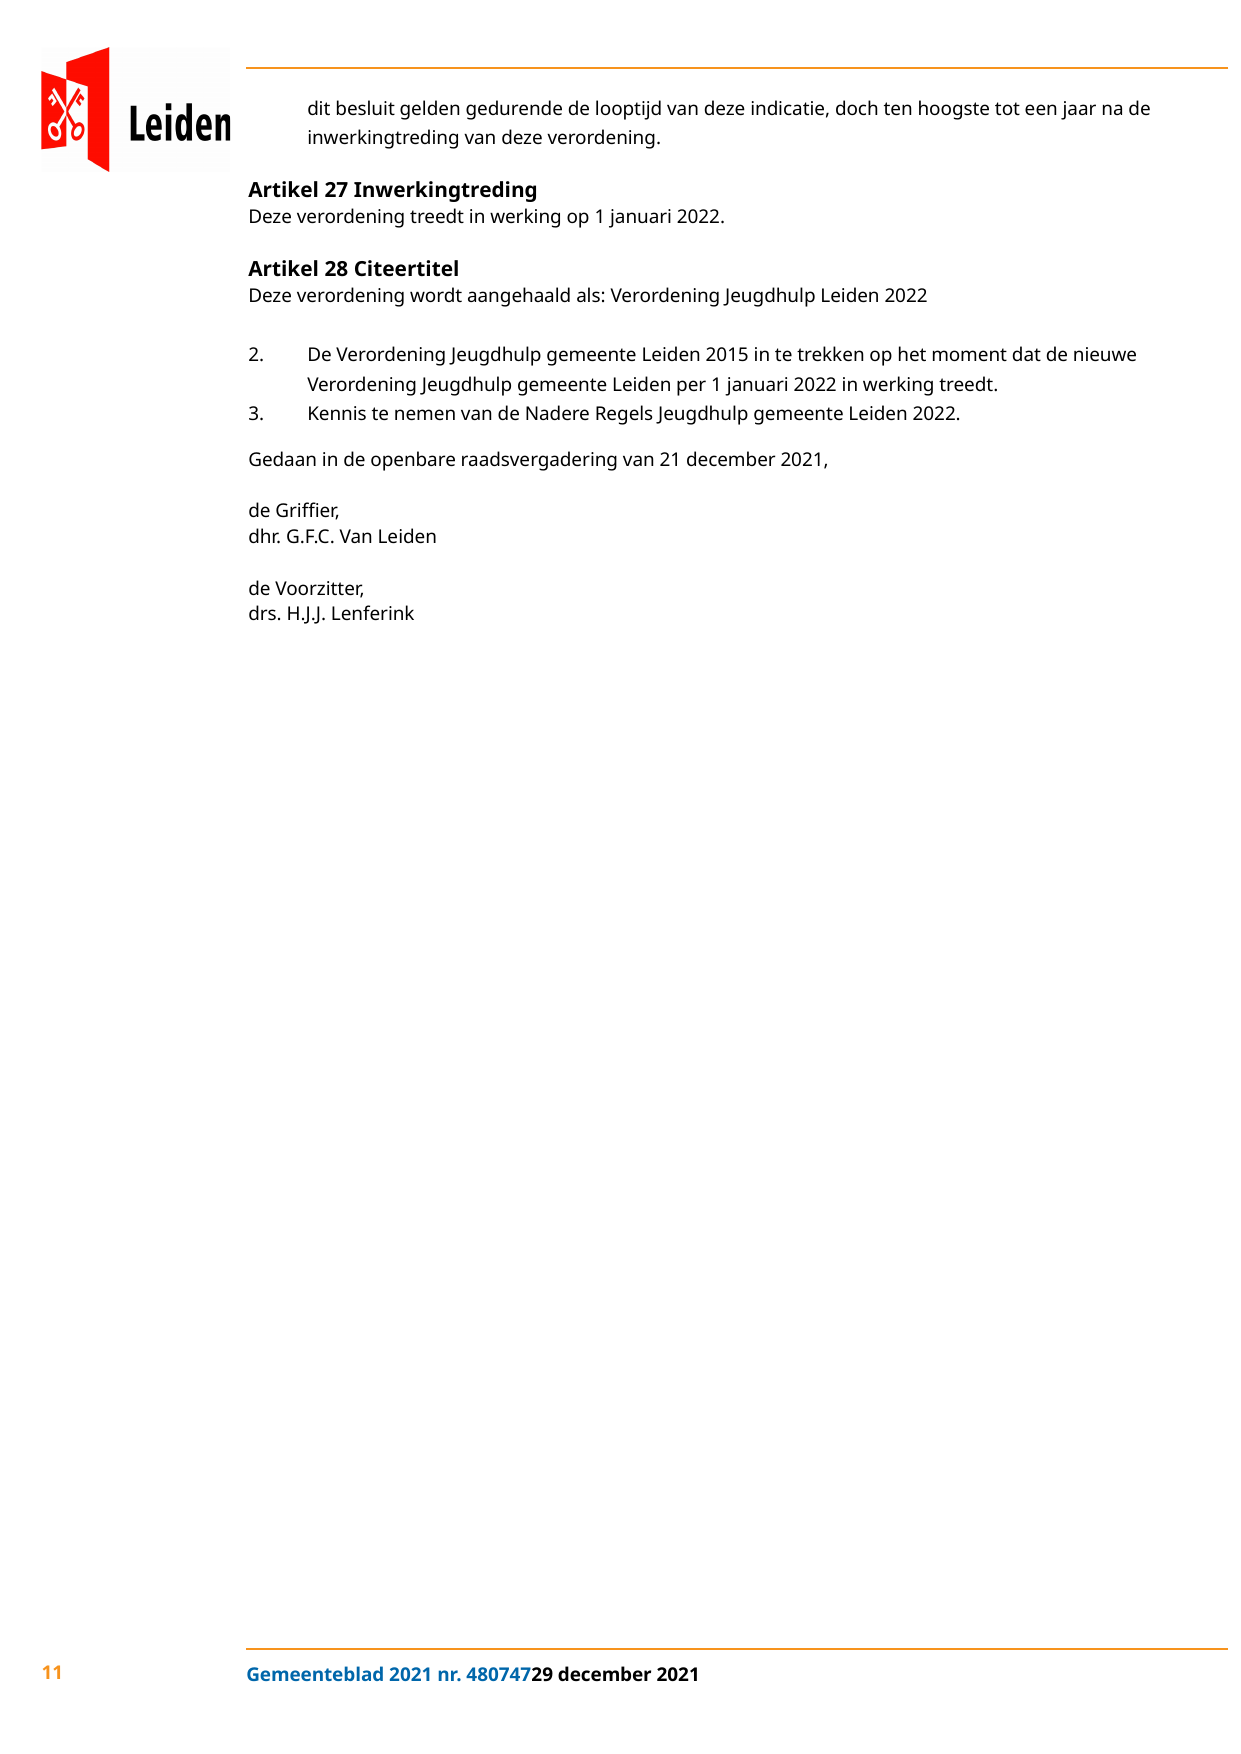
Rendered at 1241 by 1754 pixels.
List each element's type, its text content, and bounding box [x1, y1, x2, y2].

list De Verordening Jeugdhulp gemeente Leiden 2015 in te trekken op het moment dat de nieuwe Verordening Jeugdhulp gemeente Leiden per 1 januari 2022 in werking treedt. [248, 341, 1152, 397]
list dit besluit gelden gedurende de looptijd van deze indicatie, doch ten hoogste tot een jaar na de inwerkingtreding van deze verordening. [248, 95, 1152, 150]
picture [41, 47, 231, 172]
text dhr. G.F.C. Van Leiden [248, 523, 1152, 549]
list Kennis te nemen van de Nadere Regels Jeugdhulp gemeente Leiden 2022. [248, 400, 1152, 426]
text Deze verordening treedt in werking op 1 januari 2022. [248, 203, 1152, 229]
text de Voorzitter, [248, 575, 1152, 600]
text Gedaan in de openbare raadsvergadering van 21 december 2021, [248, 446, 1152, 472]
text de Griffier, [248, 497, 1152, 523]
text Artikel 28 Citeertitel [248, 254, 1152, 282]
text drs. H.J.J. Lenferink [248, 600, 1152, 626]
text Artikel 27 Inwerkingtreding [248, 175, 1152, 203]
text Deze verordening wordt aangehaald als: Verordening Jeugdhulp Leiden 2022 [248, 282, 1152, 308]
